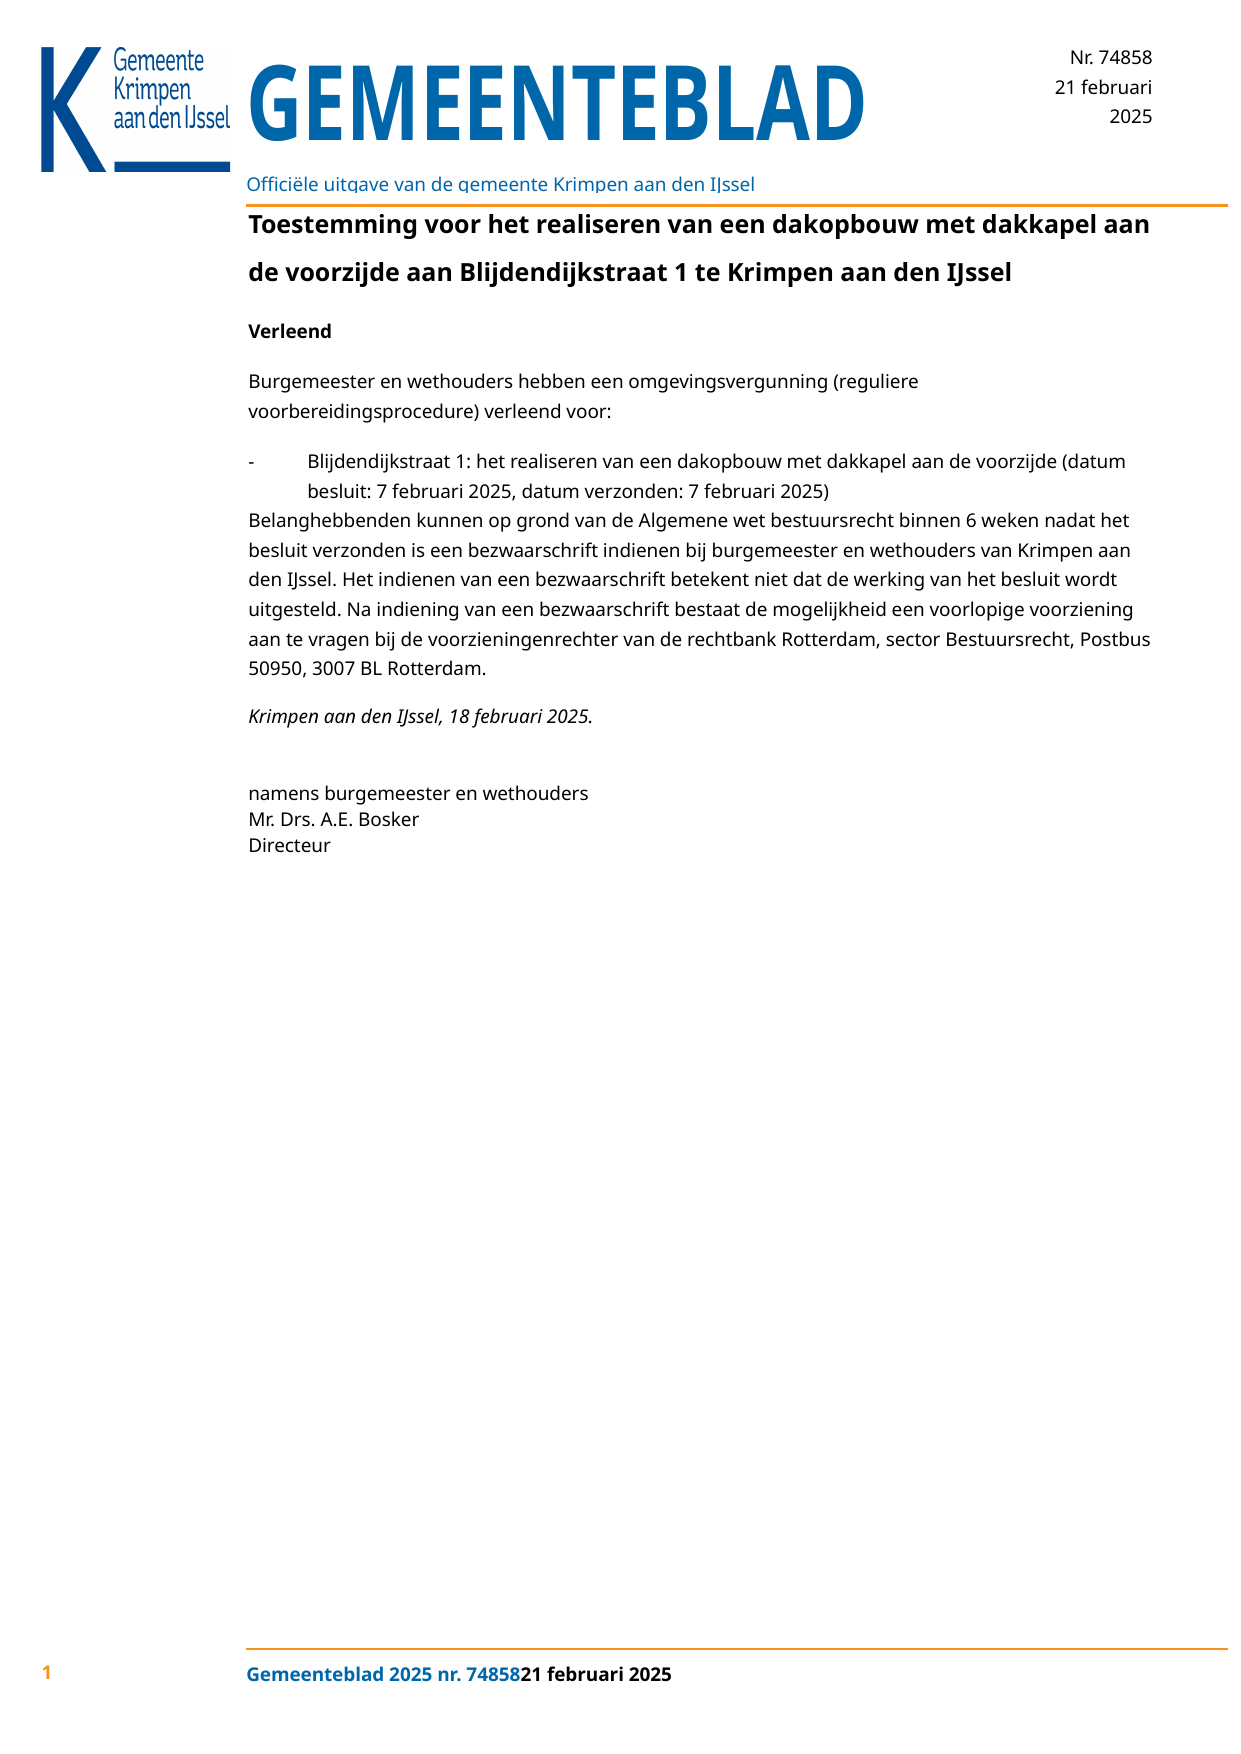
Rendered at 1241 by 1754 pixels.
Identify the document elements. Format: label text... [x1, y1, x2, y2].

text Directeur [248, 832, 1152, 858]
text Krimpen aan den IJssel, 18 februari 2025. [248, 703, 1152, 729]
text Mr. Drs. A.E. Bosker [248, 806, 1152, 832]
picture [41, 47, 231, 172]
text Belanghebbenden kunnen op grond van de Algemene wet bestuursrecht binnen 6 weken nadat het besluit verzonden is een bezwaarschrift indienen bij burgemeester en wethouders van Krimpen aan den IJssel. Het indienen van een bezwaarschrift betekent niet dat de werking van het besluit wordt uitgesteld. Na indiening van een bezwaarschrift bestaat de mogelijkheid een voorlopige voorziening aan te vragen bij de voorzieningenrechter van de rechtbank Rotterdam, sector Bestuursrecht, Postbus 50950, 3007 BL Rotterdam. [248, 507, 1152, 681]
text Burgemeester en wethouders hebben een omgevingsvergunning (reguliere voorbereidingsprocedure) verleend voor: [248, 368, 1152, 424]
text Verleend [248, 318, 1152, 344]
text Toestemming voor het realiseren van een dakopbouw met dakkapel aan de voorzijde aan Blijdendijkstraat 1 te Krimpen aan den IJssel [248, 207, 1152, 288]
text namens burgemeester en wethouders [248, 780, 1152, 806]
list Blijdendijkstraat 1: het realiseren van een dakopbouw met dakkapel aan de voorzijde (datum besluit: 7 februari 2025, datum verzonden: 7 februari 2025) [248, 448, 1152, 504]
